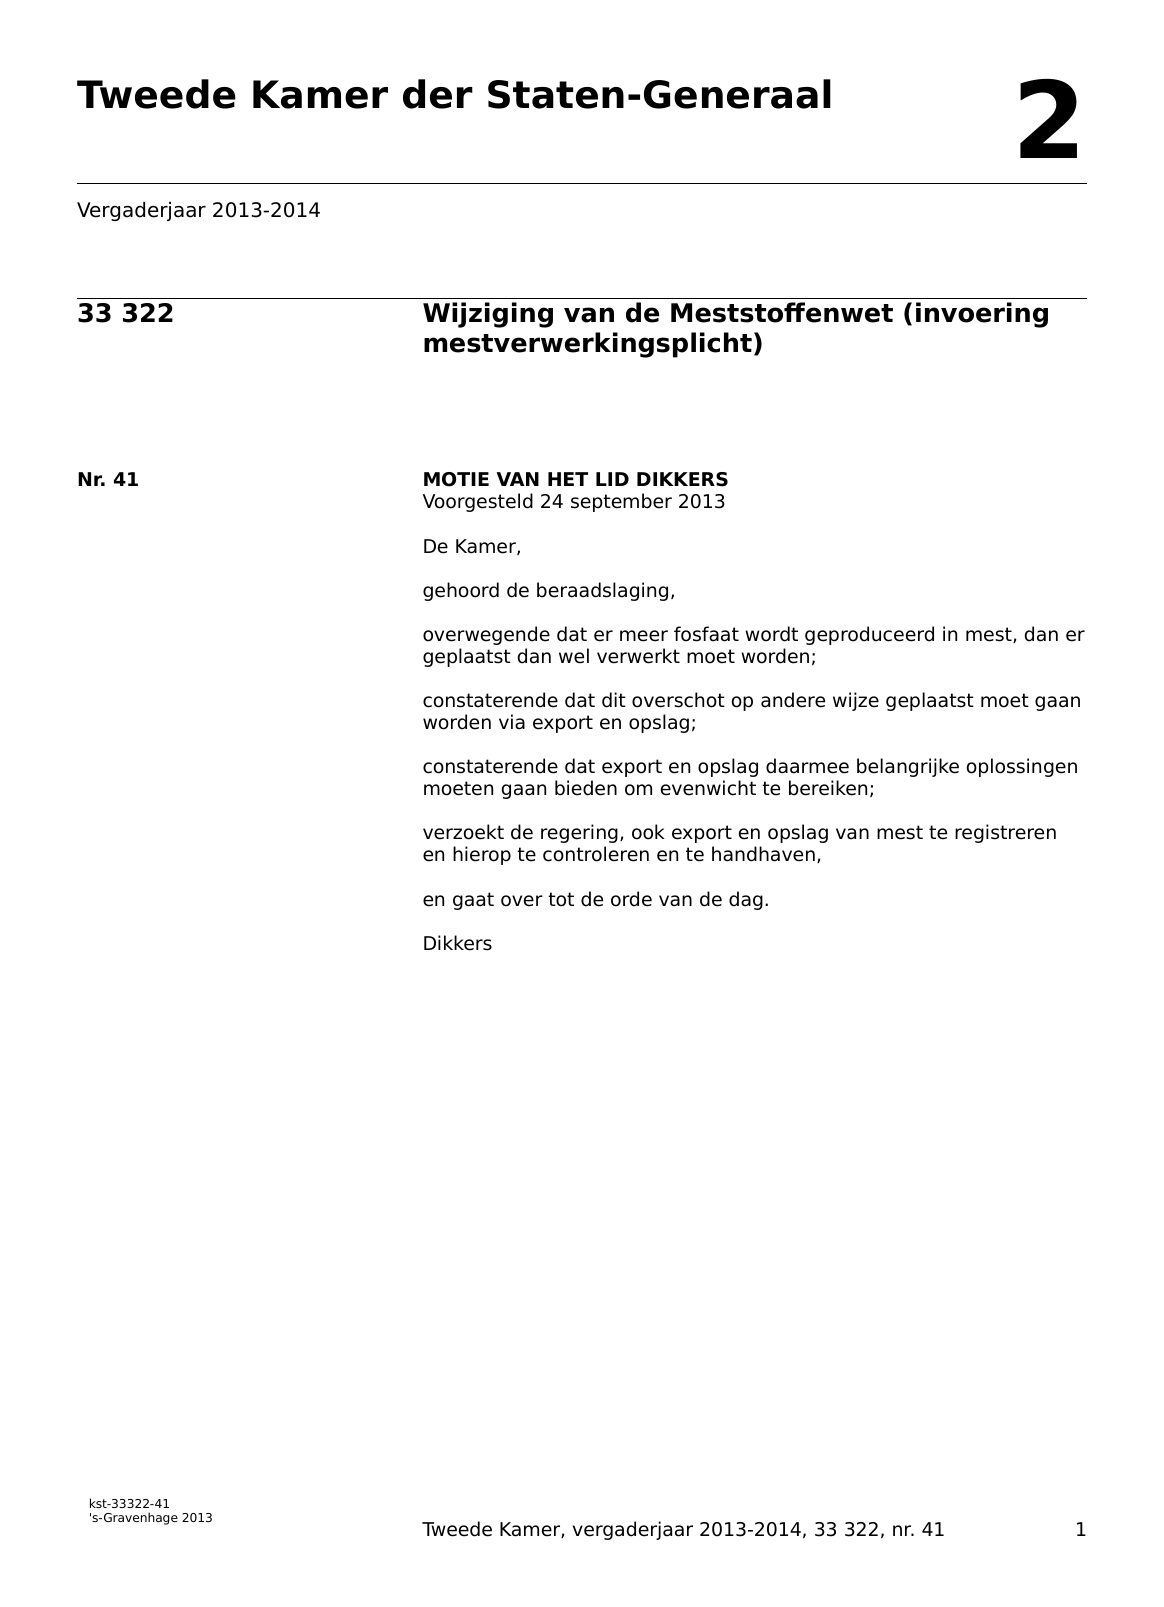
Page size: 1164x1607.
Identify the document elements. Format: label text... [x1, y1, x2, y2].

subtitle 33 322 Wijziging van de Meststoffenwet (invoering mestverwerkingsplicht) [77, 299, 1087, 358]
text Voorgesteld 24 september 2013 [422, 491, 1087, 513]
text Dikkers [422, 933, 1087, 954]
subtitle Nr. 41 MOTIE VAN HET LID DIKKERS [77, 469, 1087, 491]
text De Kamer, [422, 536, 1087, 557]
table_header Tweede Kamer der Staten-Generaal [77, 59, 886, 183]
text verzoekt de regering, ook export en opslag van mest te registreren en hierop te controleren en te handhaven, [422, 822, 1087, 866]
text constaterende dat dit overschot op andere wijze geplaatst moet gaan worden via export en opslag; [422, 690, 1087, 734]
text gehoord de beraadslaging, [422, 580, 1087, 602]
text overwegende dat er meer fosfaat wordt geproduceerd in mest, dan er geplaatst dan wel verwerkt moet worden; [422, 624, 1087, 668]
text 's-Gravenhage 2013 [88, 1511, 323, 1525]
table_cell Vergaderjaar 2013-2014 [77, 184, 1087, 298]
table_header 2 [886, 59, 1087, 183]
text en gaat over tot de orde van de dag. [422, 888, 1087, 910]
text constaterende dat export en opslag daarmee belangrijke oplossingen moeten gaan bieden om evenwicht te bereiken; [422, 756, 1087, 800]
text kst-33322-41 [88, 1497, 323, 1511]
